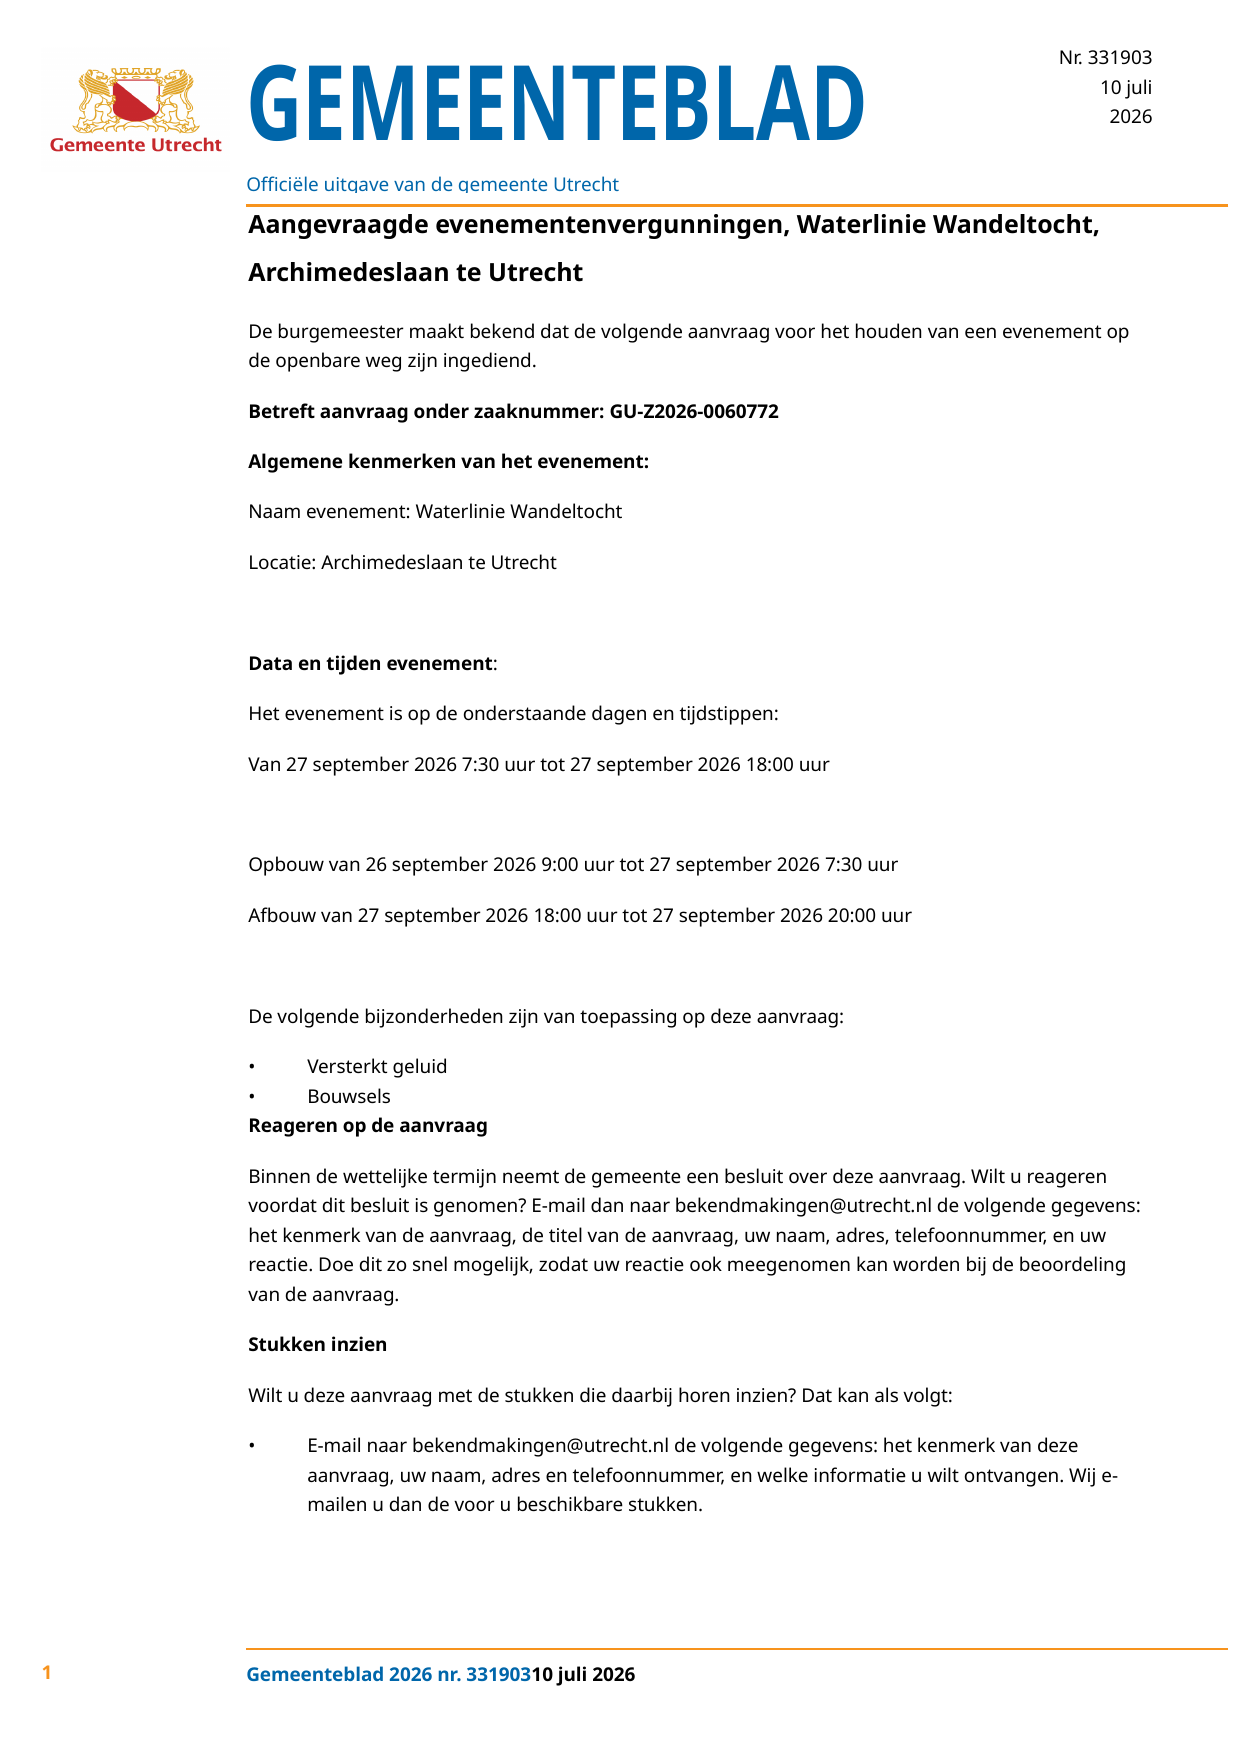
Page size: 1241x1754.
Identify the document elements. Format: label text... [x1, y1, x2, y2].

text Reageren op de aanvraag [248, 1112, 1152, 1138]
text Betreft aanvraag onder zaaknummer: GU-Z2026-0060772 [248, 398, 1152, 424]
text Data en tijden evenement: [248, 650, 1152, 676]
text Opbouw van 26 september 2026 9:00 uur tot 27 september 2026 7:30 uur [248, 852, 1152, 877]
list Versterkt geluid [248, 1053, 1152, 1079]
text Algemene kenmerken van het evenement: [248, 448, 1152, 474]
text Wilt u deze aanvraag met de stukken die daarbij horen inzien? Dat kan als volgt: [248, 1382, 1152, 1408]
picture [41, 47, 231, 172]
text Van 27 september 2026 7:30 uur tot 27 september 2026 18:00 uur [248, 751, 1152, 777]
text Binnen de wettelijke termijn neemt de gemeente een besluit over deze aanvraag. Wilt u reageren voordat dit besluit is genomen? E-mail dan naar bekendmakingen@utrecht.nl de volgende gegevens: het kenmerk van de aanvraag, de titel van de aanvraag, uw naam, adres, telefoonnummer, en uw reactie. Doe dit zo snel mogelijk, zodat uw reactie ook meegenomen kan worden bij de beoordeling van de aanvraag. [248, 1163, 1152, 1307]
text Afbouw van 27 september 2026 18:00 uur tot 27 september 2026 20:00 uur [248, 902, 1152, 928]
list Bouwsels [248, 1083, 1152, 1109]
text Aangevraagde evenementenvergunningen, Waterlinie Wandeltocht, Archimedeslaan te Utrecht [248, 207, 1152, 288]
text Naam evenement: Waterlinie Wandeltocht [248, 499, 1152, 524]
list E-mail naar bekendmakingen@utrecht.nl de volgende gegevens: het kenmerk van deze aanvraag, uw naam, adres en telefoonnummer, en welke informatie u wilt ontvangen. Wij e-mailen u dan de voor u beschikbare stukken. [248, 1432, 1152, 1517]
text De burgemeester maakt bekend dat de volgende aanvraag voor het houden van een evenement op de openbare weg zijn ingediend. [248, 318, 1152, 373]
text Het evenement is op de onderstaande dagen en tijdstippen: [248, 700, 1152, 726]
text Locatie: Archimedeslaan te Utrecht [248, 549, 1152, 575]
text De volgende bijzonderheden zijn van toepassing op deze aanvraag: [248, 1003, 1152, 1029]
text Stukken inzien [248, 1332, 1152, 1357]
